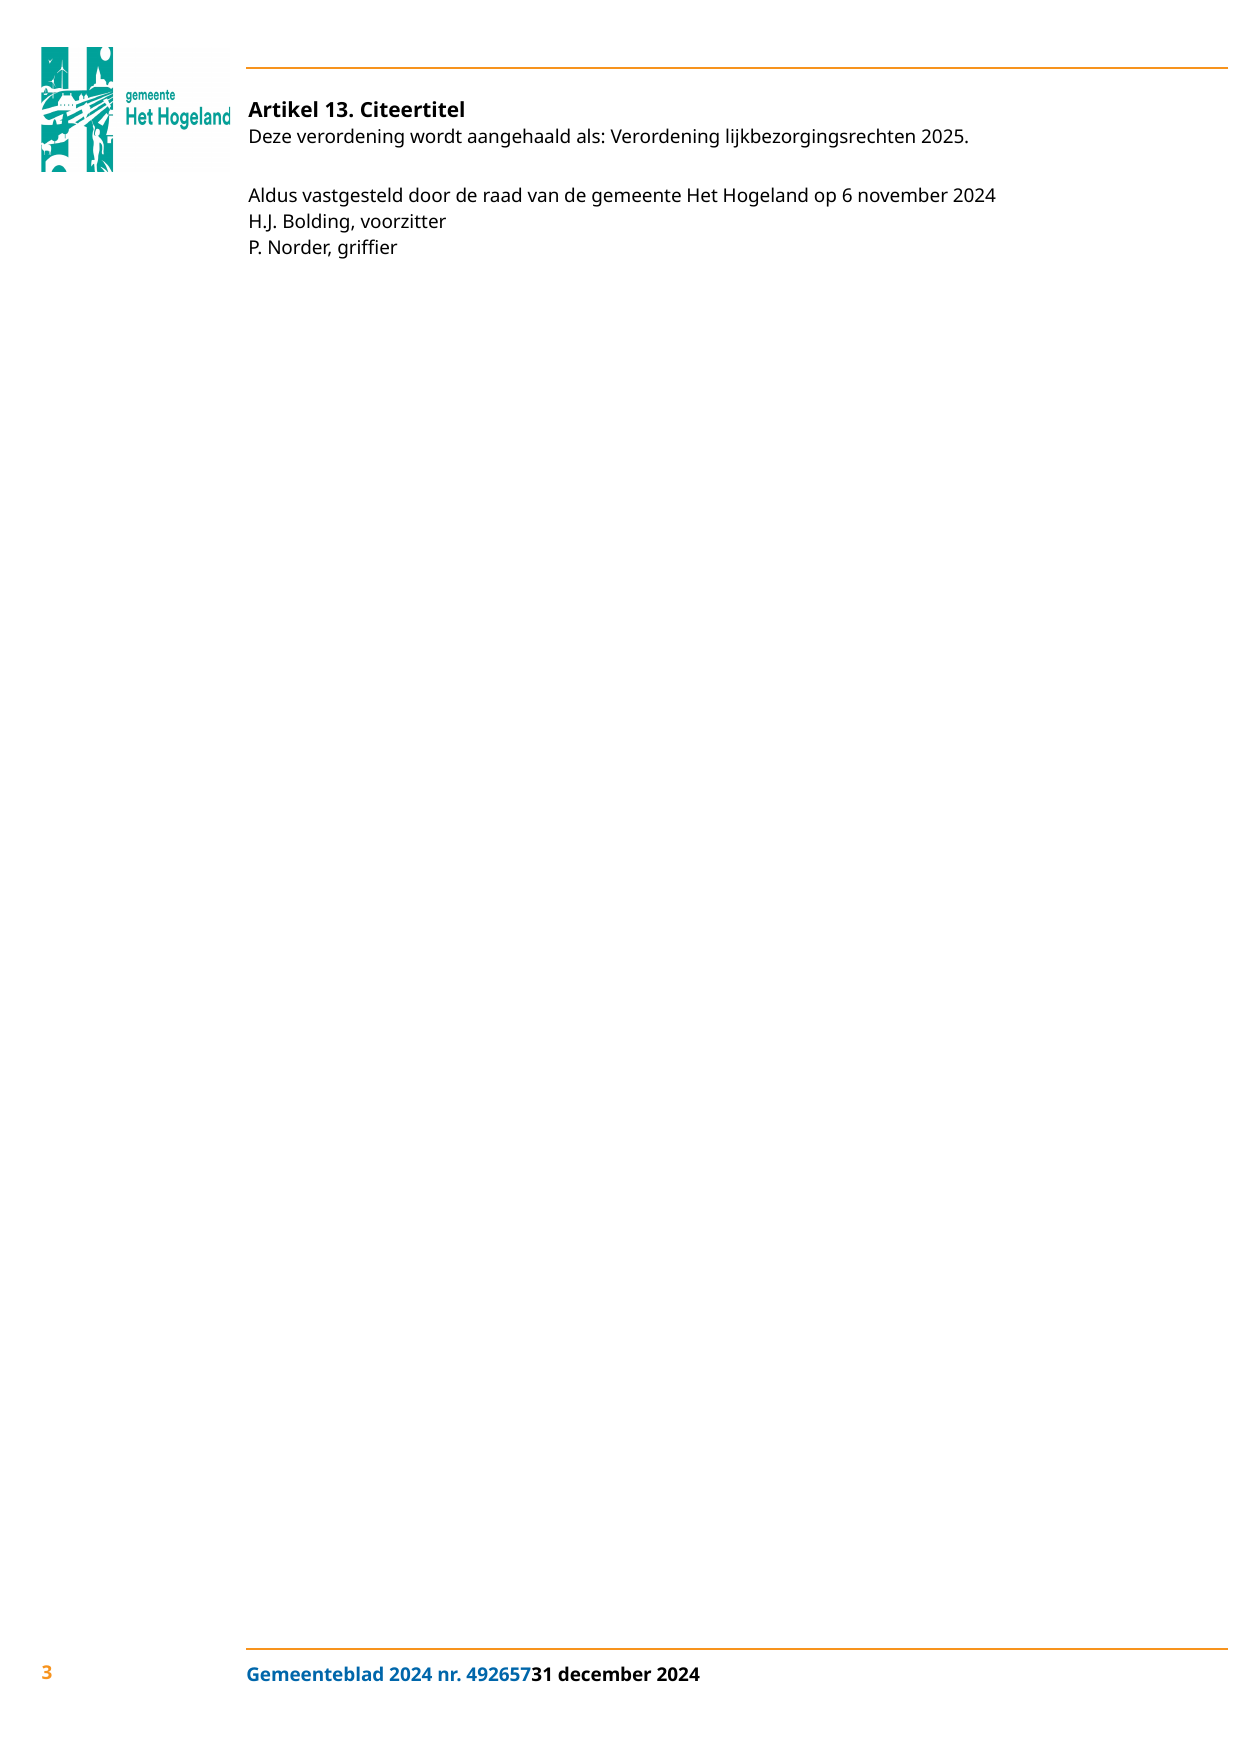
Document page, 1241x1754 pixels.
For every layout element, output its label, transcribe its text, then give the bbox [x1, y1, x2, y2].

text P. Norder, griffier [248, 234, 1152, 259]
picture [41, 47, 231, 172]
text Artikel 13. Citeertitel [248, 95, 1152, 123]
text Aldus vastgesteld door de raad van de gemeente Het Hogeland op 6 november 2024 [248, 182, 1152, 208]
text Deze verordening wordt aangehaald als: Verordening lijkbezorgingsrechten 2025. [248, 123, 1152, 149]
text H.J. Bolding, voorzitter [248, 208, 1152, 234]
